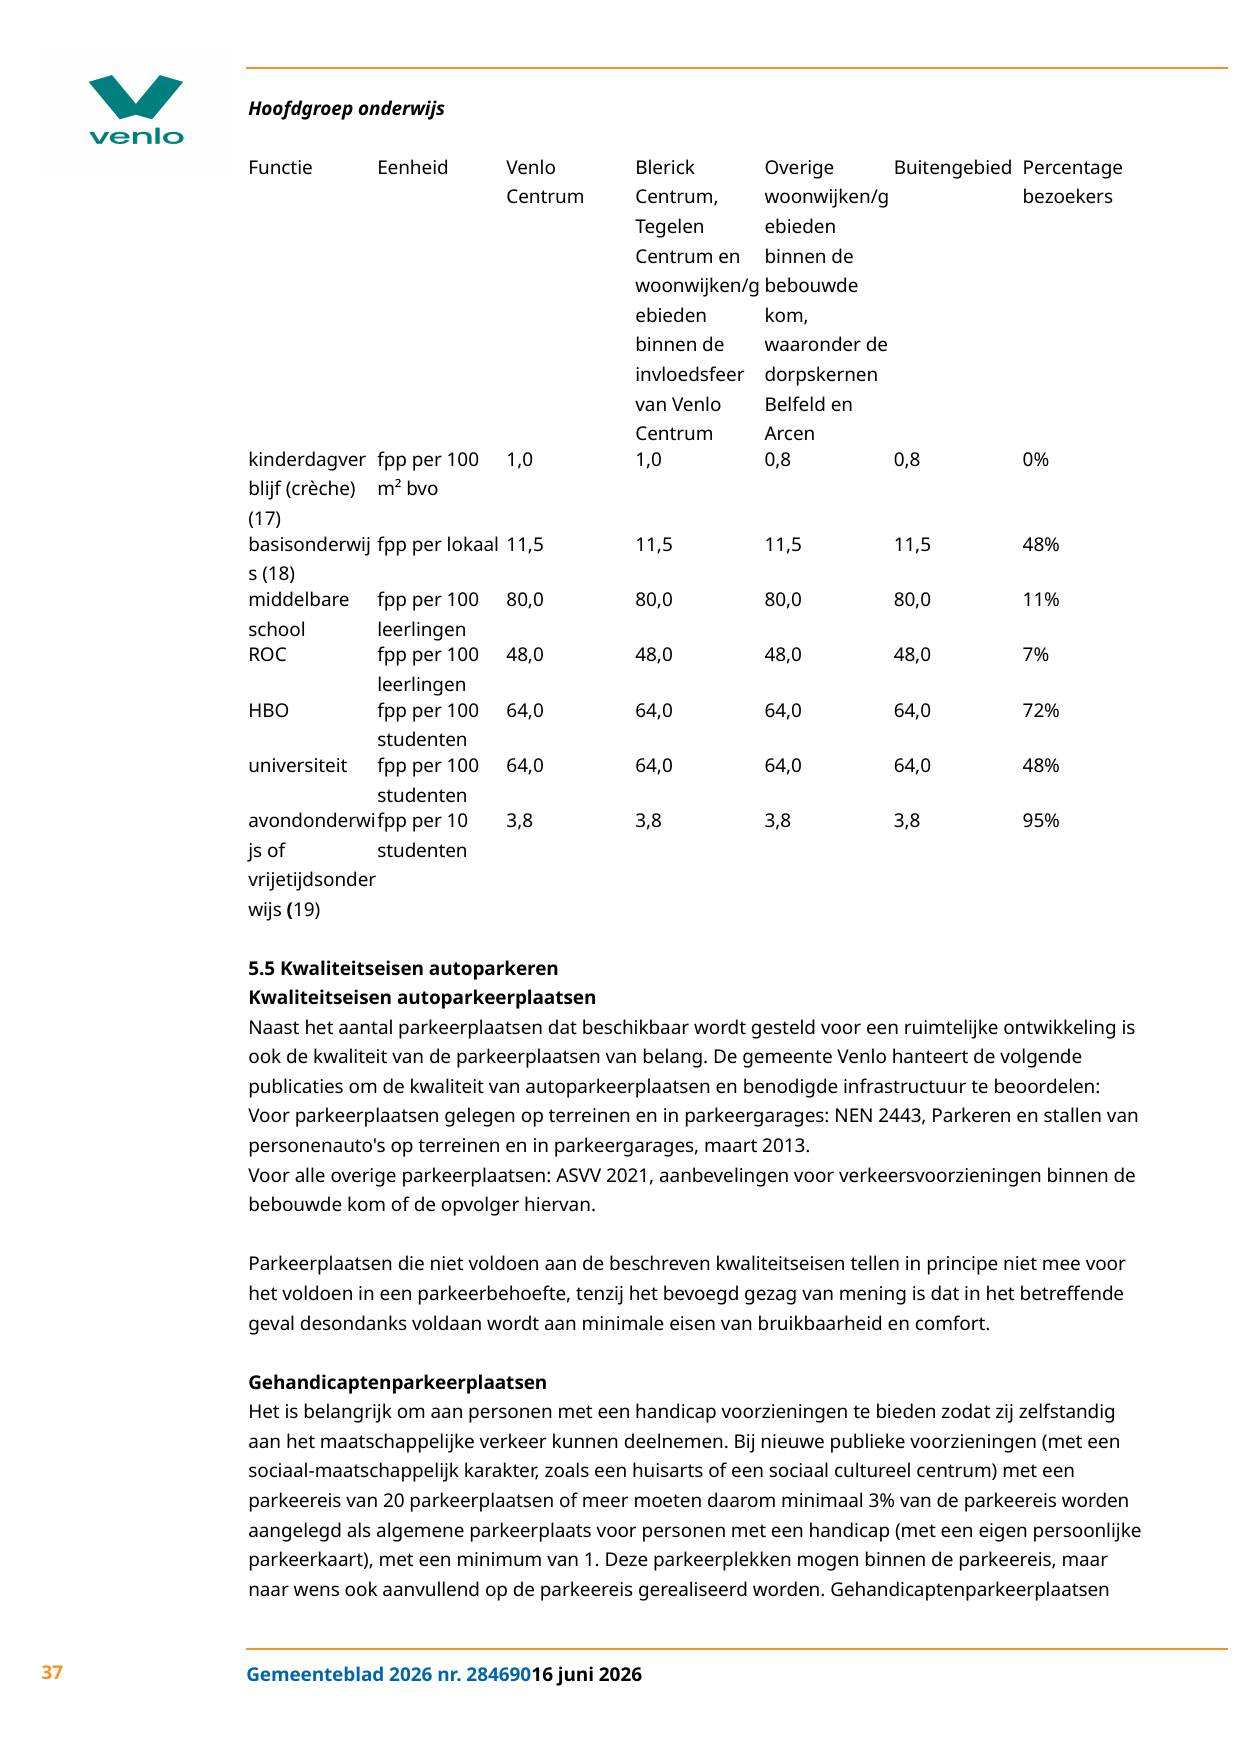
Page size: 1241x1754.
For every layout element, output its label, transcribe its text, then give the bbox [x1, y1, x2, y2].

table_cell avondonderwijs of vrijetijdsonderwijs (19) [248, 808, 377, 922]
table_cell 64,0 [635, 752, 764, 807]
text Naast het aantal parkeerplaatsen dat beschikbaar wordt gesteld voor een ruimtelijke ontwikkeling is ook de kwaliteit van de parkeerplaatsen van belang. De gemeente Venlo hanteert de volgende publicaties om de kwaliteit van autoparkeerplaatsen en benodigde infrastructuur te beoordelen: [248, 1014, 1152, 1099]
table_cell fpp per lokaal [377, 531, 506, 586]
table_cell 11,5 [506, 531, 635, 586]
table_cell 48% [1023, 531, 1152, 586]
table_header Overige woonwijken/gebieden binnen de bebouwde kom, waaronder de dorpskernen Belfeld en Arcen [764, 154, 893, 446]
table_cell 64,0 [506, 752, 635, 807]
text Voor alle overige parkeerplaatsen: ASVV 2021, aanbevelingen voor verkeersvoorzieningen binnen de bebouwde kom of de opvolger hiervan. [248, 1162, 1152, 1217]
table_cell 48,0 [506, 642, 635, 697]
text Voor parkeerplaatsen gelegen op terreinen en in parkeergarages: NEN 2443, Parkeren en stallen van personenauto's op terreinen en in parkeergarages, maart 2013. [248, 1103, 1152, 1158]
table_cell 64,0 [764, 752, 893, 807]
table_cell 80,0 [764, 586, 893, 642]
table_cell 1,0 [506, 446, 635, 531]
table_cell fpp per 100 studenten [377, 697, 506, 752]
text Hoofdgroep onderwijs [248, 95, 1152, 121]
table_cell 3,8 [764, 808, 893, 922]
text Parkeerplaatsen die niet voldoen aan de beschreven kwaliteitseisen tellen in principe niet mee voor het voldoen in een parkeerbehoefte, tenzij het bevoegd gezag van mening is dat in het betreffende geval desondanks voldaan wordt aan minimale eisen van bruikbaarheid en comfort. [248, 1251, 1152, 1336]
table_cell 80,0 [635, 586, 764, 642]
table_cell 48,0 [764, 642, 893, 697]
table_cell 64,0 [635, 697, 764, 752]
text Kwaliteitseisen autoparkeerplaatsen [248, 984, 1152, 1010]
table_cell 64,0 [894, 752, 1022, 807]
table_cell 1,0 [635, 446, 764, 531]
table_cell 3,8 [506, 808, 635, 922]
table_cell fpp per 100 leerlingen [377, 586, 506, 642]
table_cell 64,0 [894, 697, 1022, 752]
table_cell basisonderwijs (18) [248, 531, 377, 586]
text 5.5 Kwaliteitseisen autoparkeren [248, 955, 1152, 981]
table_cell 3,8 [635, 808, 764, 922]
table_cell 64,0 [764, 697, 893, 752]
table_cell fpp per 100 leerlingen [377, 642, 506, 697]
table_cell fpp per 100 m² bvo [377, 446, 506, 531]
table_cell 72% [1023, 697, 1152, 752]
table_header Functie [248, 154, 377, 446]
table_cell 80,0 [894, 586, 1022, 642]
table_header Eenheid [377, 154, 506, 446]
table_cell 0% [1023, 446, 1152, 531]
text Gehandicaptenparkeerplaatsen [248, 1369, 1152, 1395]
table_cell 0,8 [894, 446, 1022, 531]
table_cell middelbare school [248, 586, 377, 642]
table_cell 48,0 [635, 642, 764, 697]
table_cell 11,5 [635, 531, 764, 586]
table_cell 11,5 [764, 531, 893, 586]
table_cell 3,8 [894, 808, 1022, 922]
text Het is belangrijk om aan personen met een handicap voorzieningen te bieden zodat zij zelfstandig aan het maatschappelijke verkeer kunnen deelnemen. Bij nieuwe publieke voorzieningen (met een sociaal-maatschappelijk karakter, zoals een huisarts of een sociaal cultureel centrum) met een parkeereis van 20 parkeerplaatsen of meer moeten daarom minimaal 3% van de parkeereis worden aangelegd als algemene parkeerplaats voor personen met een handicap (met een eigen persoonlijke parkeerkaart), met een minimum van 1. Deze parkeerplekken mogen binnen de parkeereis, maar naar wens ook aanvullend op de parkeereis gerealiseerd worden. Gehandicaptenparkeerplaatsen [248, 1398, 1152, 1602]
table_cell 11% [1023, 586, 1152, 642]
table_cell 64,0 [506, 697, 635, 752]
table_cell 80,0 [506, 586, 635, 642]
table_cell 0,8 [764, 446, 893, 531]
table_header Buitengebied [894, 154, 1022, 446]
table_header Blerick Centrum, Tegelen Centrum en woonwijken/gebieden binnen de invloedsfeer van Venlo Centrum [635, 154, 764, 446]
table_cell 11,5 [894, 531, 1022, 586]
table_header Venlo Centrum [506, 154, 635, 446]
table_cell 7% [1023, 642, 1152, 697]
table_cell 48% [1023, 752, 1152, 807]
table_cell fpp per 100 studenten [377, 752, 506, 807]
picture [41, 47, 231, 172]
table_cell kinderdagverblijf (crèche) (17) [248, 446, 377, 531]
table_cell ROC [248, 642, 377, 697]
table_cell fpp per 10 studenten [377, 808, 506, 922]
table_cell universiteit [248, 752, 377, 807]
table_cell HBO [248, 697, 377, 752]
table_cell 48,0 [894, 642, 1022, 697]
table_header Percentage bezoekers [1023, 154, 1152, 446]
table_cell 95% [1023, 808, 1152, 922]
